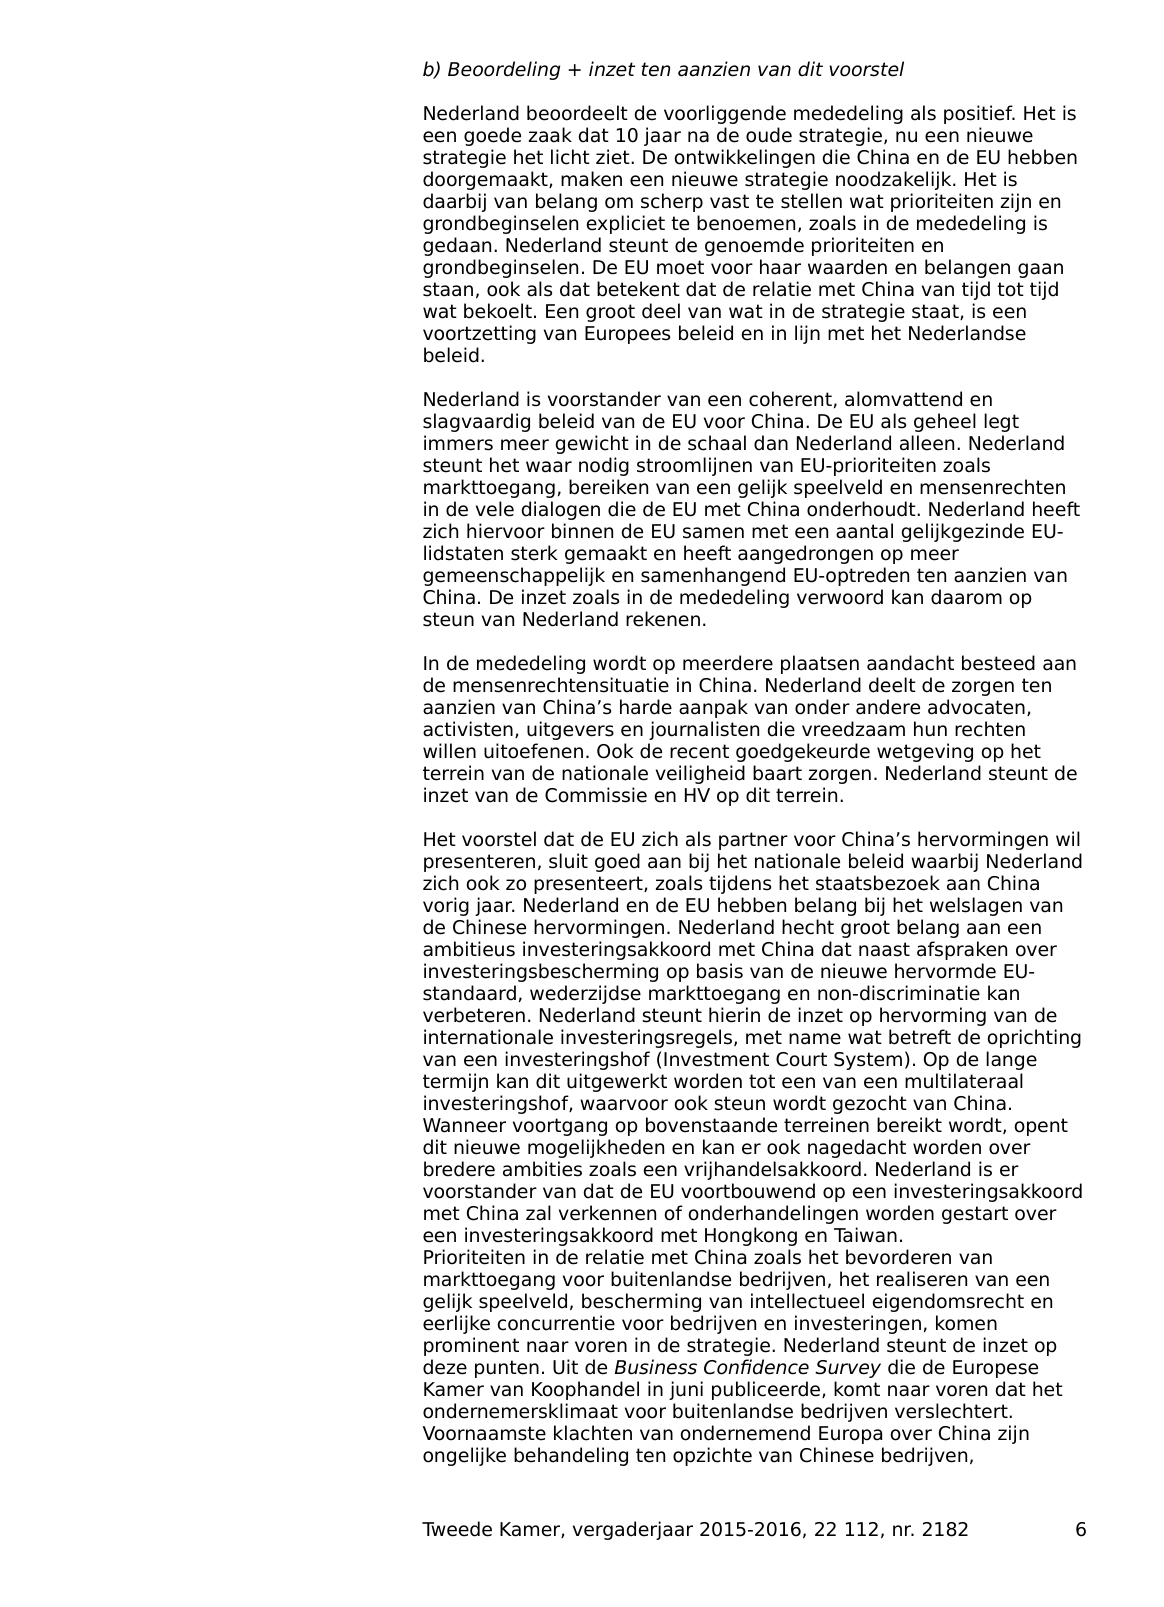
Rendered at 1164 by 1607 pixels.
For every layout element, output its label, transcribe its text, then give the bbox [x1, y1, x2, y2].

subtitle b) Beoordeling + inzet ten aanzien van dit voorstel [422, 59, 1087, 81]
text Nederland beoordeelt de voorliggende mededeling als positief. Het is een goede zaak dat 10 jaar na de oude strategie, nu een nieuwe strategie het licht ziet. De ontwikkelingen die China en de EU hebben doorgemaakt, maken een nieuwe strategie noodzakelijk. Het is daarbij van belang om scherp vast te stellen wat prioriteiten zijn en grondbeginselen expliciet te benoemen, zoals in de mededeling is gedaan. Nederland steunt de genoemde prioriteiten en grondbeginselen. De EU moet voor haar waarden en belangen gaan staan, ook als dat betekent dat de relatie met China van tijd tot tijd wat bekoelt. Een groot deel van wat in de strategie staat, is een voortzetting van Europees beleid en in lijn met het Nederlandse beleid. [422, 103, 1087, 367]
text Wanneer voortgang op bovenstaande terreinen bereikt wordt, opent dit nieuwe mogelijkheden en kan er ook nagedacht worden over bredere ambities zoals een vrijhandelsakkoord. Nederland is er voorstander van dat de EU voortbouwend op een investeringsakkoord met China zal verkennen of onderhandelingen worden gestart over een investeringsakkoord met Hongkong en Taiwan. [422, 1115, 1087, 1247]
text Prioriteiten in de relatie met China zoals het bevorderen van markttoegang voor buitenlandse bedrijven, het realiseren van een gelijk speelveld, bescherming van intellectueel eigendomsrecht en eerlijke concurrentie voor bedrijven en investeringen, komen prominent naar voren in de strategie. Nederland steunt de inzet op deze punten. Uit de Business Confidence Survey die de Europese Kamer van Koophandel in juni publiceerde, komt naar voren dat het ondernemersklimaat voor buitenlandse bedrijven verslechtert. Voornaamste klachten van ondernemend Europa over China zijn ongelijke behandeling ten opzichte van Chinese bedrijven, [422, 1247, 1087, 1467]
text Het voorstel dat de EU zich als partner voor China’s hervormingen wil presenteren, sluit goed aan bij het nationale beleid waarbij Nederland zich ook zo presenteert, zoals tijdens het staatsbezoek aan China vorig jaar. Nederland en de EU hebben belang bij het welslagen van de Chinese hervormingen. Nederland hecht groot belang aan een ambitieus investeringsakkoord met China dat naast afspraken over investeringsbescherming op basis van de nieuwe hervormde EU-standaard, wederzijdse markttoegang en non-discriminatie kan verbeteren. Nederland steunt hierin de inzet op hervorming van de internationale investeringsregels, met name wat betreft de oprichting van een investeringshof (Investment Court System). Op de lange termijn kan dit uitgewerkt worden tot een van een multilateraal investeringshof, waarvoor ook steun wordt gezocht van China. [422, 829, 1087, 1115]
text Nederland is voorstander van een coherent, alomvattend en slagvaardig beleid van de EU voor China. De EU als geheel legt immers meer gewicht in de schaal dan Nederland alleen. Nederland steunt het waar nodig stroomlijnen van EU-prioriteiten zoals markttoegang, bereiken van een gelijk speelveld en mensenrechten in de vele dialogen die de EU met China onderhoudt. Nederland heeft zich hiervoor binnen de EU samen met een aantal gelijkgezinde EU-lidstaten sterk gemaakt en heeft aangedrongen op meer gemeenschappelijk en samenhangend EU-optreden ten aanzien van China. De inzet zoals in de mededeling verwoord kan daarom op steun van Nederland rekenen. [422, 389, 1087, 631]
text In de mededeling wordt op meerdere plaatsen aandacht besteed aan de mensenrechtensituatie in China. Nederland deelt de zorgen ten aanzien van China’s harde aanpak van onder andere advocaten, activisten, uitgevers en journalisten die vreedzaam hun rechten willen uitoefenen. Ook de recent goedgekeurde wetgeving op het terrein van de nationale veiligheid baart zorgen. Nederland steunt de inzet van de Commissie en HV op dit terrein. [422, 653, 1087, 807]
